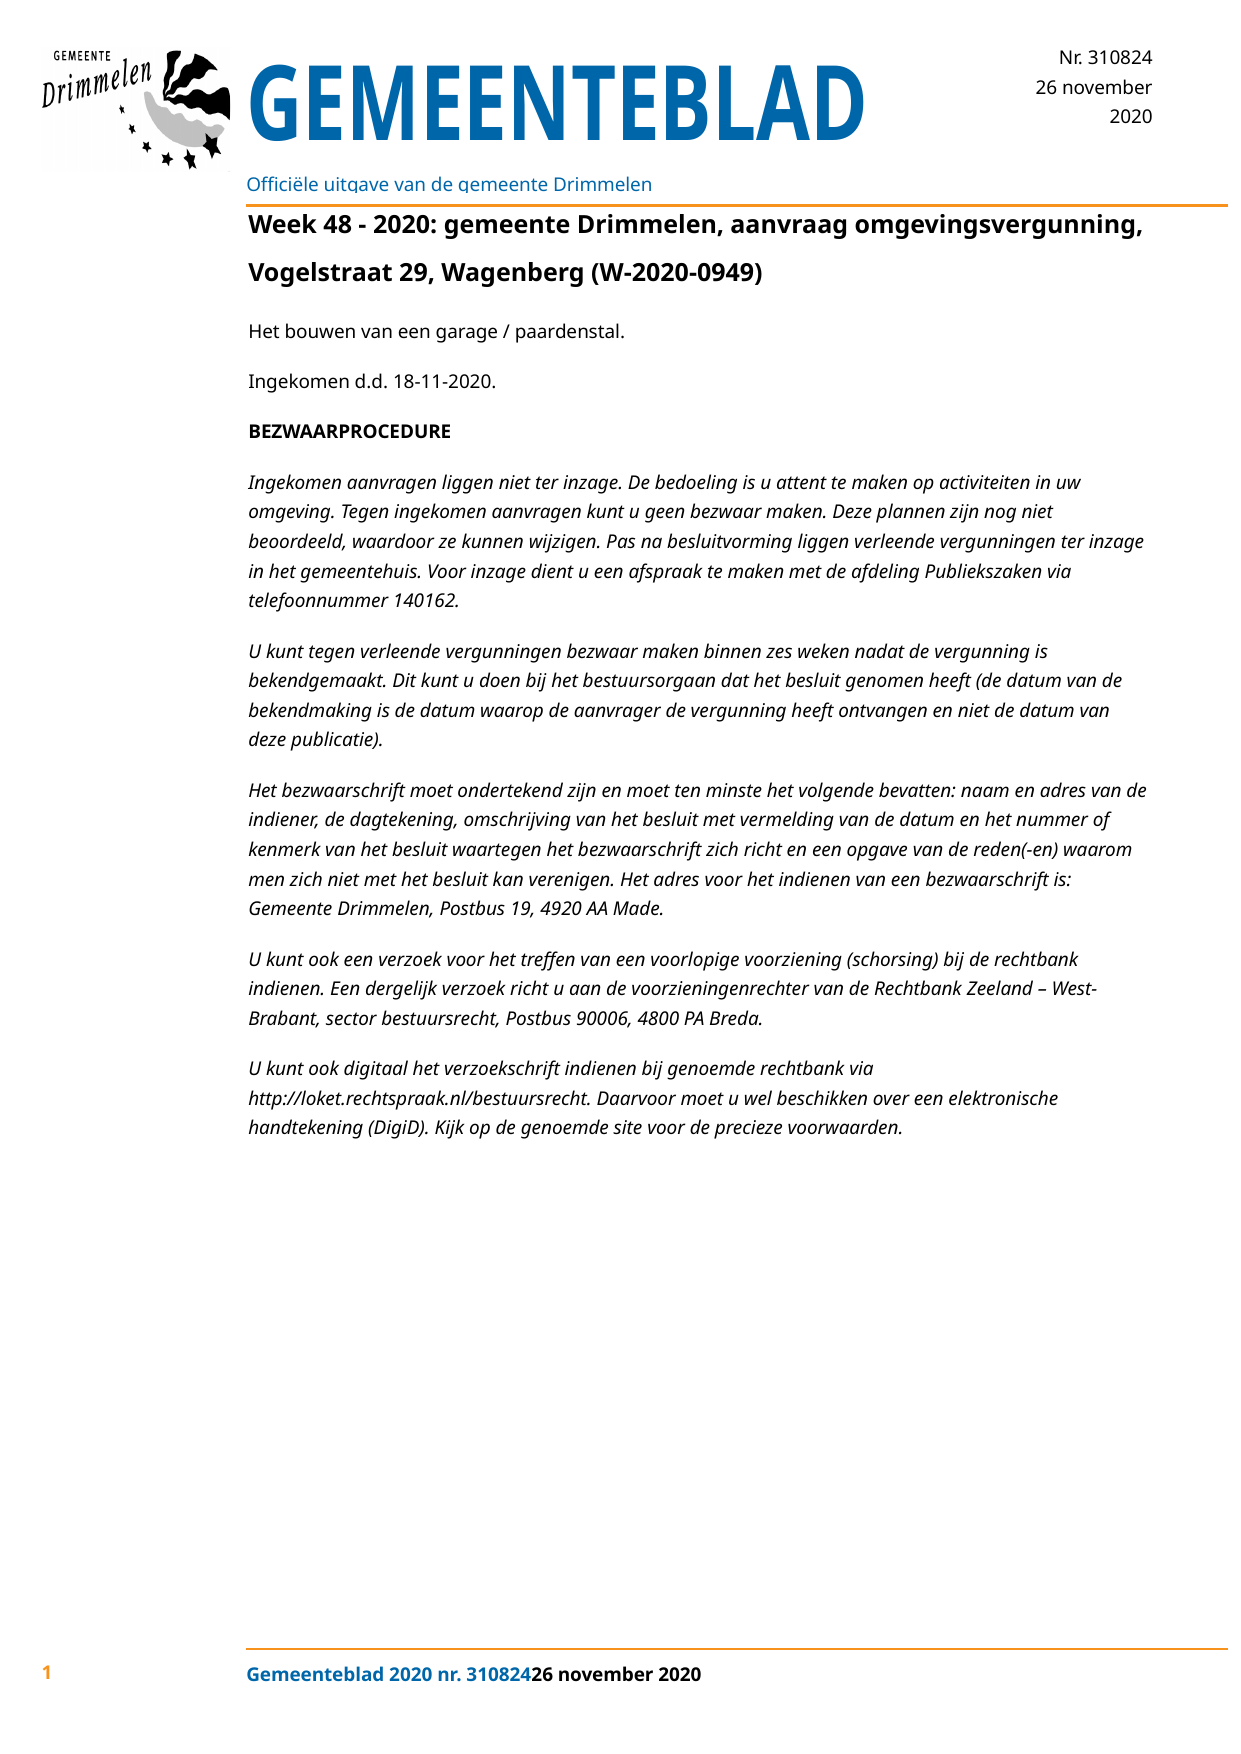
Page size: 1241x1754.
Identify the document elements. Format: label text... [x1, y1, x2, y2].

text U kunt ook digitaal het verzoekschrift indienen bij genoemde rechtbank via http://loket.rechtspraak.nl/bestuursrecht. Daarvoor moet u wel beschikken over een elektronische handtekening (DigiD). Kijk op de genoemde site voor de precieze voorwaarden. [248, 1055, 1152, 1140]
text Week 48 - 2020: gemeente Drimmelen, aanvraag omgevingsvergunning, Vogelstraat 29, Wagenberg (W-2020-0949) [248, 207, 1152, 288]
text Het bouwen van een garage / paardenstal. [248, 318, 1152, 344]
text Het bezwaarschrift moet ondertekend zijn en moet ten minste het volgende bevatten: naam en adres van de indiener, de dagtekening, omschrijving van het besluit met vermelding van de datum en het nummer of kenmerk van het besluit waartegen het bezwaarschrift zich richt en een opgave van de reden(-en) waarom men zich niet met het besluit kan verenigen. Het adres voor het indienen van een bezwaarschrift is: Gemeente Drimmelen, Postbus 19, 4920 AA Made. [248, 777, 1152, 921]
text U kunt ook een verzoek voor het treffen van een voorlopige voorziening (schorsing) bij de rechtbank indienen. Een dergelijk verzoek richt u aan de voorzieningenrechter van de Rechtbank Zeeland – West-Brabant, sector bestuursrecht, Postbus 90006, 4800 PA Breda. [248, 946, 1152, 1031]
picture [41, 47, 231, 172]
text BEZWAARPROCEDURE [248, 419, 1152, 444]
text Ingekomen aanvragen liggen niet ter inzage. De bedoeling is u attent te maken op activiteiten in uw omgeving. Tegen ingekomen aanvragen kunt u geen bezwaar maken. Deze plannen zijn nog niet beoordeeld, waardoor ze kunnen wijzigen. Pas na besluitvorming liggen verleende vergunningen ter inzage in het gemeentehuis. Voor inzage dient u een afspraak te maken met de afdeling Publiekszaken via telefoonnummer 140162. [248, 469, 1152, 613]
text Ingekomen d.d. 18-11-2020. [248, 368, 1152, 394]
text U kunt tegen verleende vergunningen bezwaar maken binnen zes weken nadat de vergunning is bekendgemaakt. Dit kunt u doen bij het bestuursorgaan dat het besluit genomen heeft (de datum van de bekendmaking is de datum waarop de aanvrager de vergunning heeft ontvangen en niet de datum van deze publicatie). [248, 638, 1152, 752]
